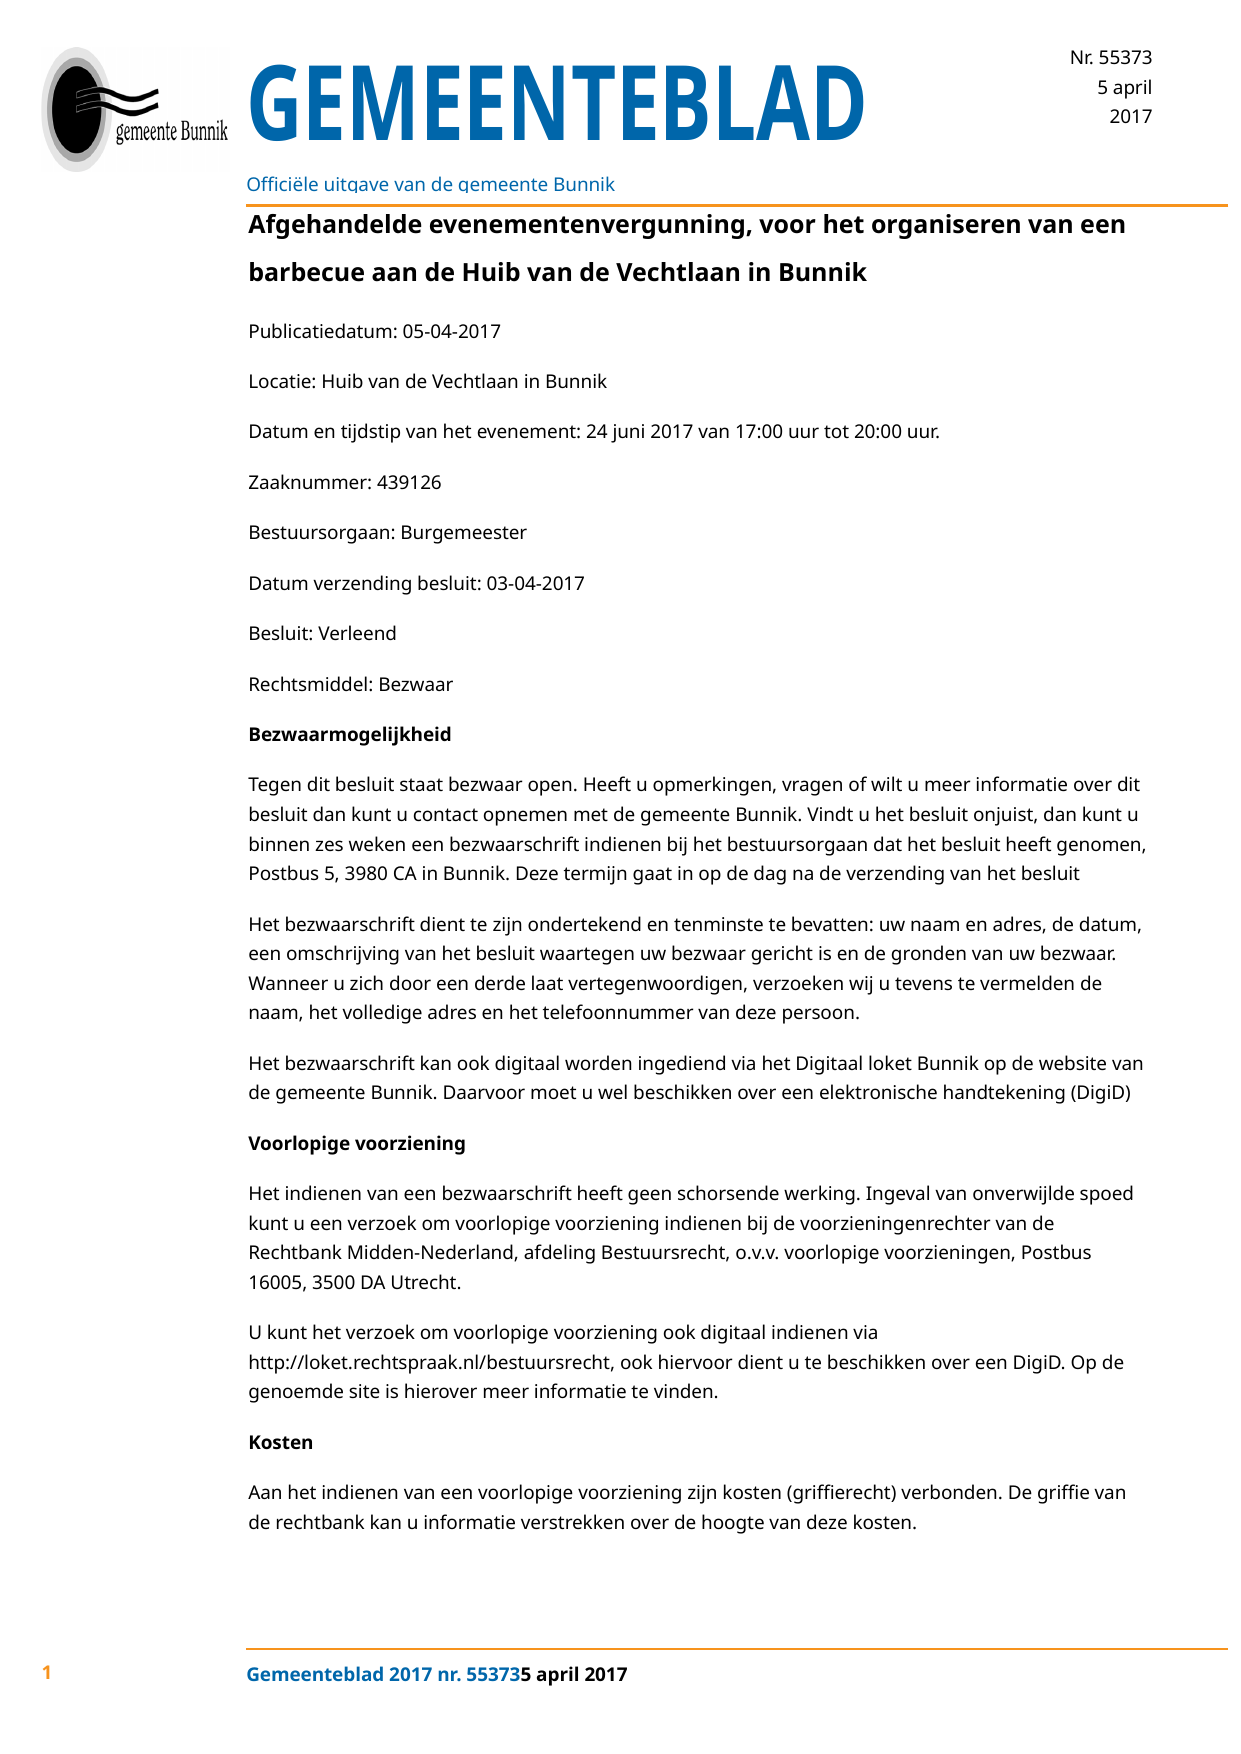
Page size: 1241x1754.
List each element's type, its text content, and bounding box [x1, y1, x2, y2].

text Datum verzending besluit: 03-04-2017 [248, 570, 1152, 596]
text Bezwaarmogelijkheid [248, 721, 1152, 747]
text U kunt het verzoek om voorlopige voorziening ook digitaal indienen via http://loket.rechtspraak.nl/bestuursrecht, ook hiervoor dient u te beschikken over een DigiD. Op de genoemde site is hierover meer informatie te vinden. [248, 1319, 1152, 1404]
text Publicatiedatum: 05-04-2017 [248, 318, 1152, 344]
text Het bezwaarschrift dient te zijn ondertekend en tenminste te bevatten: uw naam en adres, de datum, een omschrijving van het besluit waartegen uw bezwaar gericht is en de gronden van uw bezwaar. Wanneer u zich door een derde laat vertegenwoordigen, verzoeken wij u tevens te vermelden de naam, het volledige adres en het telefoonnummer van deze persoon. [248, 911, 1152, 1025]
text Zaaknummer: 439126 [248, 469, 1152, 495]
picture [41, 47, 231, 172]
text Voorlopige voorziening [248, 1130, 1152, 1156]
text Het indienen van een bezwaarschrift heeft geen schorsende werking. Ingeval van onverwijlde spoed kunt u een verzoek om voorlopige voorziening indienen bij de voorzieningenrechter van de Rechtbank Midden-Nederland, afdeling Bestuursrecht, o.v.v. voorlopige voorzieningen, Postbus 16005, 3500 DA Utrecht. [248, 1180, 1152, 1295]
text Tegen dit besluit staat bezwaar open. Heeft u opmerkingen, vragen of wilt u meer informatie over dit besluit dan kunt u contact opnemen met de gemeente Bunnik. Vindt u het besluit onjuist, dan kunt u binnen zes weken een bezwaarschrift indienen bij het bestuursorgaan dat het besluit heeft genomen, Postbus 5, 3980 CA in Bunnik. Deze termijn gaat in op de dag na de verzending van het besluit [248, 772, 1152, 886]
text Rechtsmiddel: Bezwaar [248, 671, 1152, 697]
text Kosten [248, 1429, 1152, 1455]
text Besluit: Verleend [248, 620, 1152, 646]
text Bestuursorgaan: Burgemeester [248, 519, 1152, 545]
text Het bezwaarschrift kan ook digitaal worden ingediend via het Digitaal loket Bunnik op de website van de gemeente Bunnik. Daarvoor moet u wel beschikken over een elektronische handtekening (DigiD) [248, 1050, 1152, 1105]
text Locatie: Huib van de Vechtlaan in Bunnik [248, 368, 1152, 394]
text Afgehandelde evenementenvergunning, voor het organiseren van een barbecue aan de Huib van de Vechtlaan in Bunnik [248, 207, 1152, 288]
text Datum en tijdstip van het evenement: 24 juni 2017 van 17:00 uur tot 20:00 uur. [248, 419, 1152, 444]
text Aan het indienen van een voorlopige voorziening zijn kosten (griffierecht) verbonden. De griffie van de rechtbank kan u informatie verstrekken over de hoogte van deze kosten. [248, 1479, 1152, 1535]
